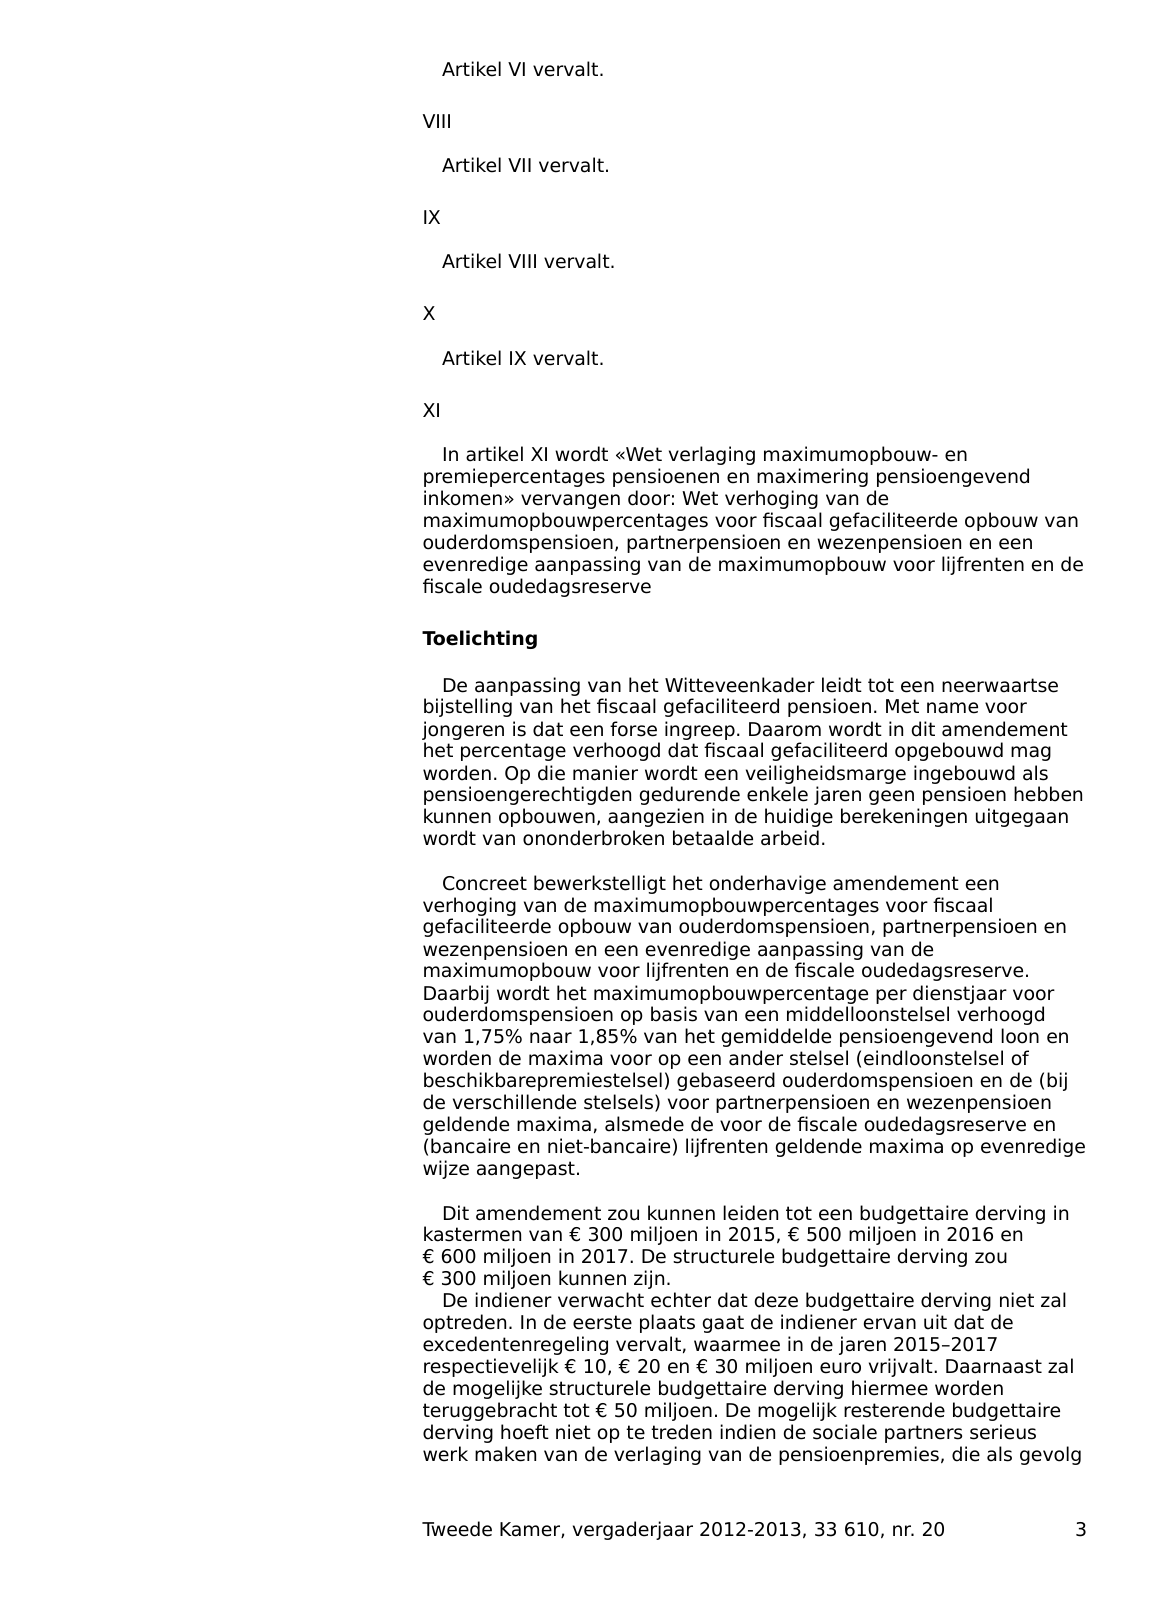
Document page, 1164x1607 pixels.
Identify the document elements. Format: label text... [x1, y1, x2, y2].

subtitle VIII [422, 111, 1087, 133]
text Dit amendement zou kunnen leiden tot een budgettaire derving in kastermen van € 300 miljoen in 2015, € 500 miljoen in 2016 en € 600 miljoen in 2017. De structurele budgettaire derving zou € 300 miljoen kunnen zijn. [422, 1202, 1087, 1290]
text In artikel XI wordt «Wet verlaging maximumopbouw- en premiepercentages pensioenen en maximering pensioengevend inkomen» vervangen door: Wet verhoging van de maximumopbouwpercentages voor fiscaal gefaciliteerde opbouw van ouderdomspensioen, partnerpensioen en wezenpensioen en een evenredige aanpassing van de maximumopbouw voor lijfrenten en de fiscale oudedagsreserve [422, 444, 1087, 597]
text Artikel VI vervalt. [422, 59, 1087, 81]
text Artikel VII vervalt. [422, 155, 1087, 177]
text Artikel IX vervalt. [422, 347, 1087, 369]
subtitle X [422, 303, 1087, 325]
subtitle Toelichting [422, 627, 1087, 649]
text Concreet bewerkstelligt het onderhavige amendement een verhoging van de maximumopbouwpercentages voor fiscaal gefaciliteerde opbouw van ouderdomspensioen, partnerpensioen en wezenpensioen en een evenredige aanpassing van de maximumopbouw voor lijfrenten en de fiscale oudedagsreserve. Daarbij wordt het maximumopbouwpercentage per dienstjaar voor ouderdomspensioen op basis van een middelloonstelsel verhoogd van 1,75% naar 1,85% van het gemiddelde pensioengevend loon en worden de maxima voor op een ander stelsel (eindloonstelsel of beschikbarepremiestelsel) gebaseerd ouderdomspensioen en de (bij de verschillende stelsels) voor partnerpensioen en wezenpensioen geldende maxima, alsmede de voor de fiscale oudedagsreserve en (bancaire en niet-bancaire) lijfrenten geldende maxima op evenredige wijze aangepast. [422, 872, 1087, 1180]
text De indiener verwacht echter dat deze budgettaire derving niet zal optreden. In de eerste plaats gaat de indiener ervan uit dat de excedentenregeling vervalt, waarmee in de jaren 2015–2017 respectievelijk € 10, € 20 en € 30 miljoen euro vrijvalt. Daarnaast zal de mogelijke structurele budgettaire derving hiermee worden teruggebracht tot € 50 miljoen. De mogelijk resterende budgettaire derving hoeft niet op te treden indien de sociale partners serieus werk maken van de verlaging van de pensioenpremies, die als gevolg [422, 1290, 1087, 1466]
subtitle XI [422, 399, 1087, 421]
text Artikel VIII vervalt. [422, 251, 1087, 273]
text De aanpassing van het Witteveenkader leidt tot een neerwaartse bijstelling van het fiscaal gefaciliteerd pensioen. Met name voor jongeren is dat een forse ingreep. Daarom wordt in dit amendement het percentage verhoogd dat fiscaal gefaciliteerd opgebouwd mag worden. Op die manier wordt een veiligheidsmarge ingebouwd als pensioengerechtigden gedurende enkele jaren geen pensioen hebben kunnen opbouwen, aangezien in de huidige berekeningen uitgegaan wordt van ononderbroken betaalde arbeid. [422, 674, 1087, 850]
subtitle IX [422, 207, 1087, 229]
